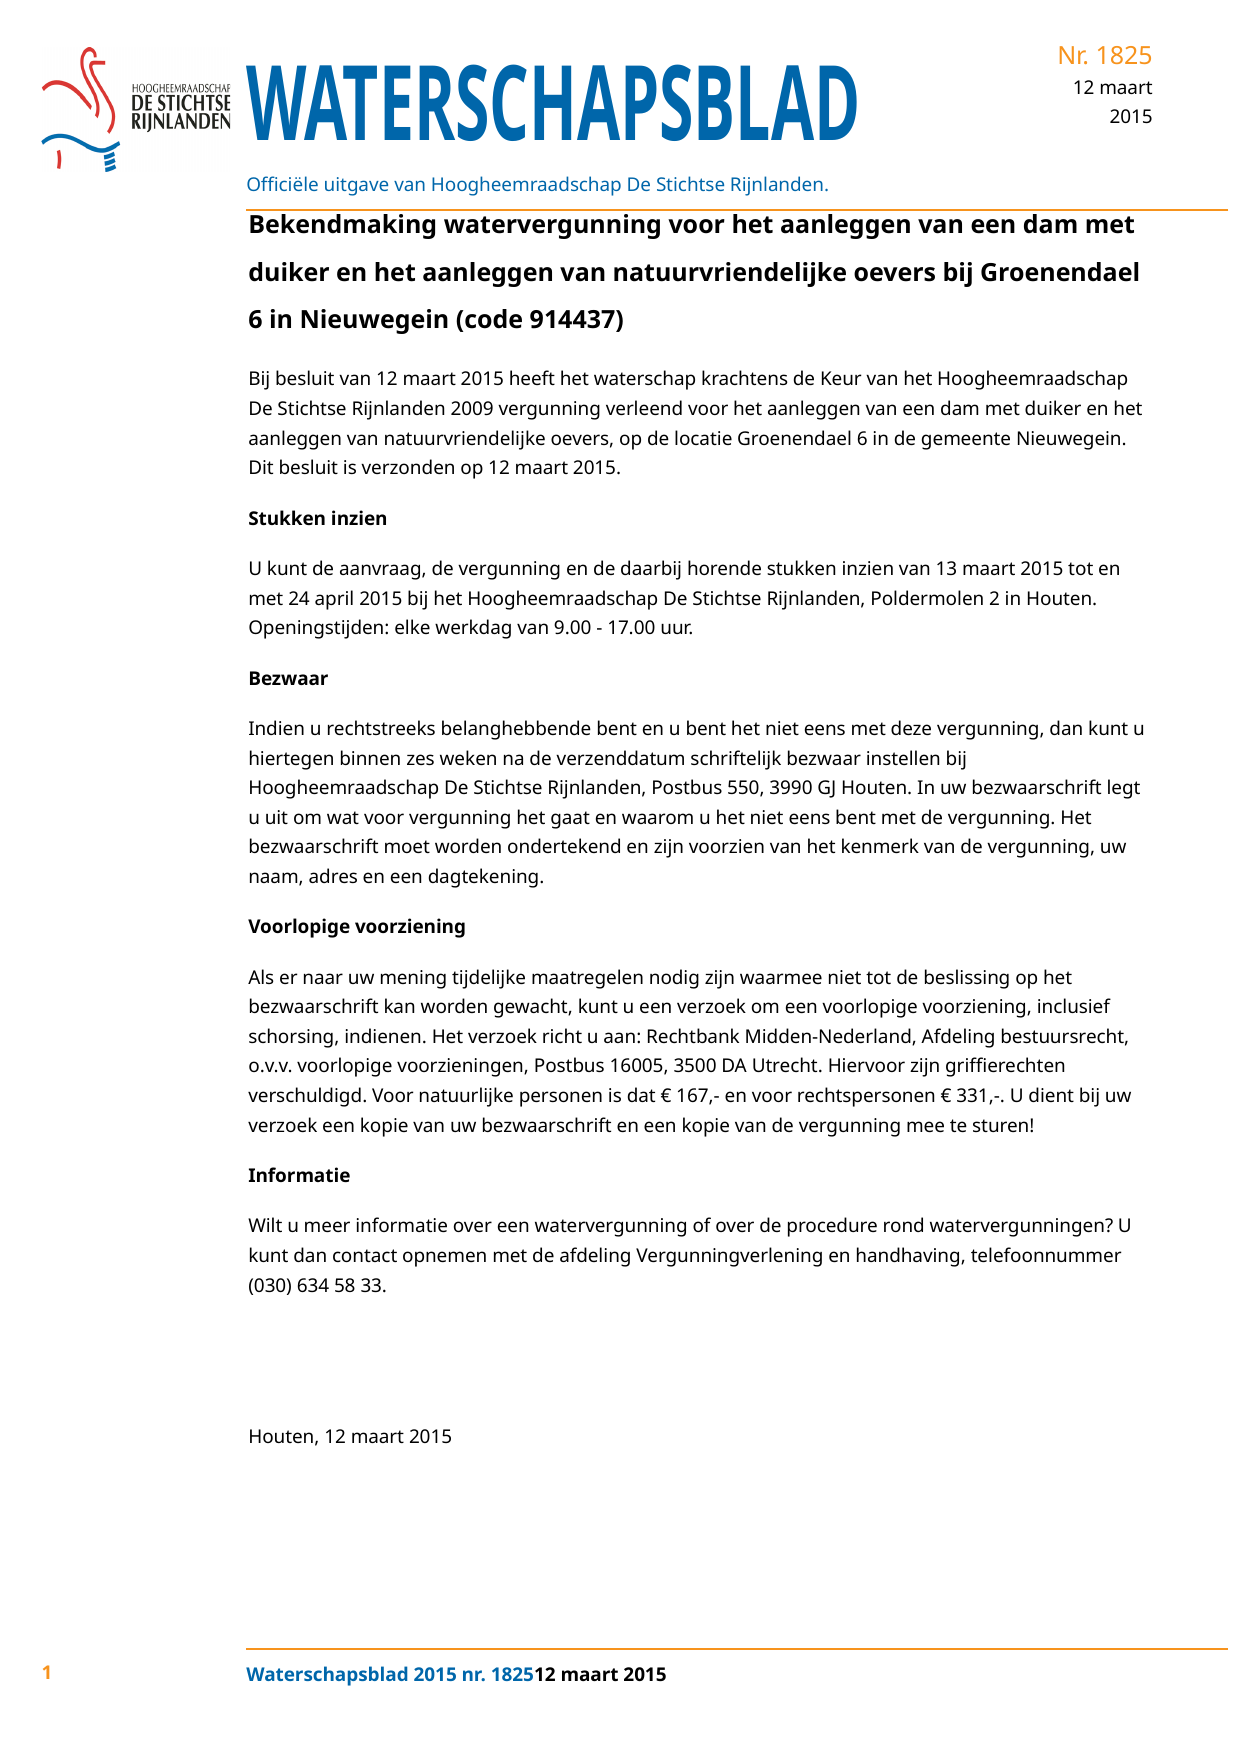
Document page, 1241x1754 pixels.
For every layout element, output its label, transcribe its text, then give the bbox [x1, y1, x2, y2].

text Bekendmaking watervergunning voor het aanleggen van een dam met duiker en het aanleggen van natuurvriendelijke oevers bij Groenendael 6 in Nieuwegein (code 914437) [248, 211, 1152, 336]
text Stukken inzien [248, 505, 1152, 530]
text Voorlopige voorziening [248, 913, 1152, 939]
text Indien u rechtstreeks belanghebbende bent en u bent het niet eens met deze vergunning, dan kunt u hiertegen binnen zes weken na de verzenddatum schriftelijk bezwaar instellen bij Hoogheemraadschap De Stichtse Rijnlanden, Postbus 550, 3990 GJ Houten. In uw bezwaarschrift legt u uit om wat voor vergunning het gaat en waarom u het niet eens bent met de vergunning. Het bezwaarschrift moet worden ondertekend en zijn voorzien van het kenmerk van de vergunning, uw naam, adres en een dagtekening. [248, 715, 1152, 889]
picture [41, 47, 231, 172]
text Als er naar uw mening tijdelijke maatregelen nodig zijn waarmee niet tot de beslissing op het bezwaarschrift kan worden gewacht, kunt u een verzoek om een voorlopige voorziening, inclusief schorsing, indienen. Het verzoek richt u aan: Rechtbank Midden-Nederland, Afdeling bestuursrecht, o.v.v. voorlopige voorzieningen, Postbus 16005, 3500 DA Utrecht. Hiervoor zijn griffierechten verschuldigd. Voor natuurlijke personen is dat € 167,- en voor rechtspersonen € 331,-. U dient bij uw verzoek een kopie van uw bezwaarschrift en een kopie van de vergunning mee te sturen! [248, 964, 1152, 1137]
text Bezwaar [248, 665, 1152, 690]
text Wilt u meer informatie over een watervergunning of over de procedure rond watervergunningen? U kunt dan contact opnemen met de afdeling Vergunningverlening en handhaving, telefoonnummer (030) 634 58 33. [248, 1213, 1152, 1297]
text Bij besluit van 12 maart 2015 heeft het waterschap krachtens de Keur van het Hoogheemraadschap De Stichtse Rijnlanden 2009 vergunning verleend voor het aanleggen van een dam met duiker en het aanleggen van natuurvriendelijke oevers, op de locatie Groenendael 6 in de gemeente Nieuwegein. Dit besluit is verzonden op 12 maart 2015. [248, 366, 1152, 480]
text Informatie [248, 1162, 1152, 1188]
text Houten, 12 maart 2015 [248, 1423, 1152, 1449]
text U kunt de aanvraag, de vergunning en de daarbij horende stukken inzien van 13 maart 2015 tot en met 24 april 2015 bij het Hoogheemraadschap De Stichtse Rijnlanden, Poldermolen 2 in Houten. Openingstijden: elke werkdag van 9.00 - 17.00 uur. [248, 555, 1152, 640]
